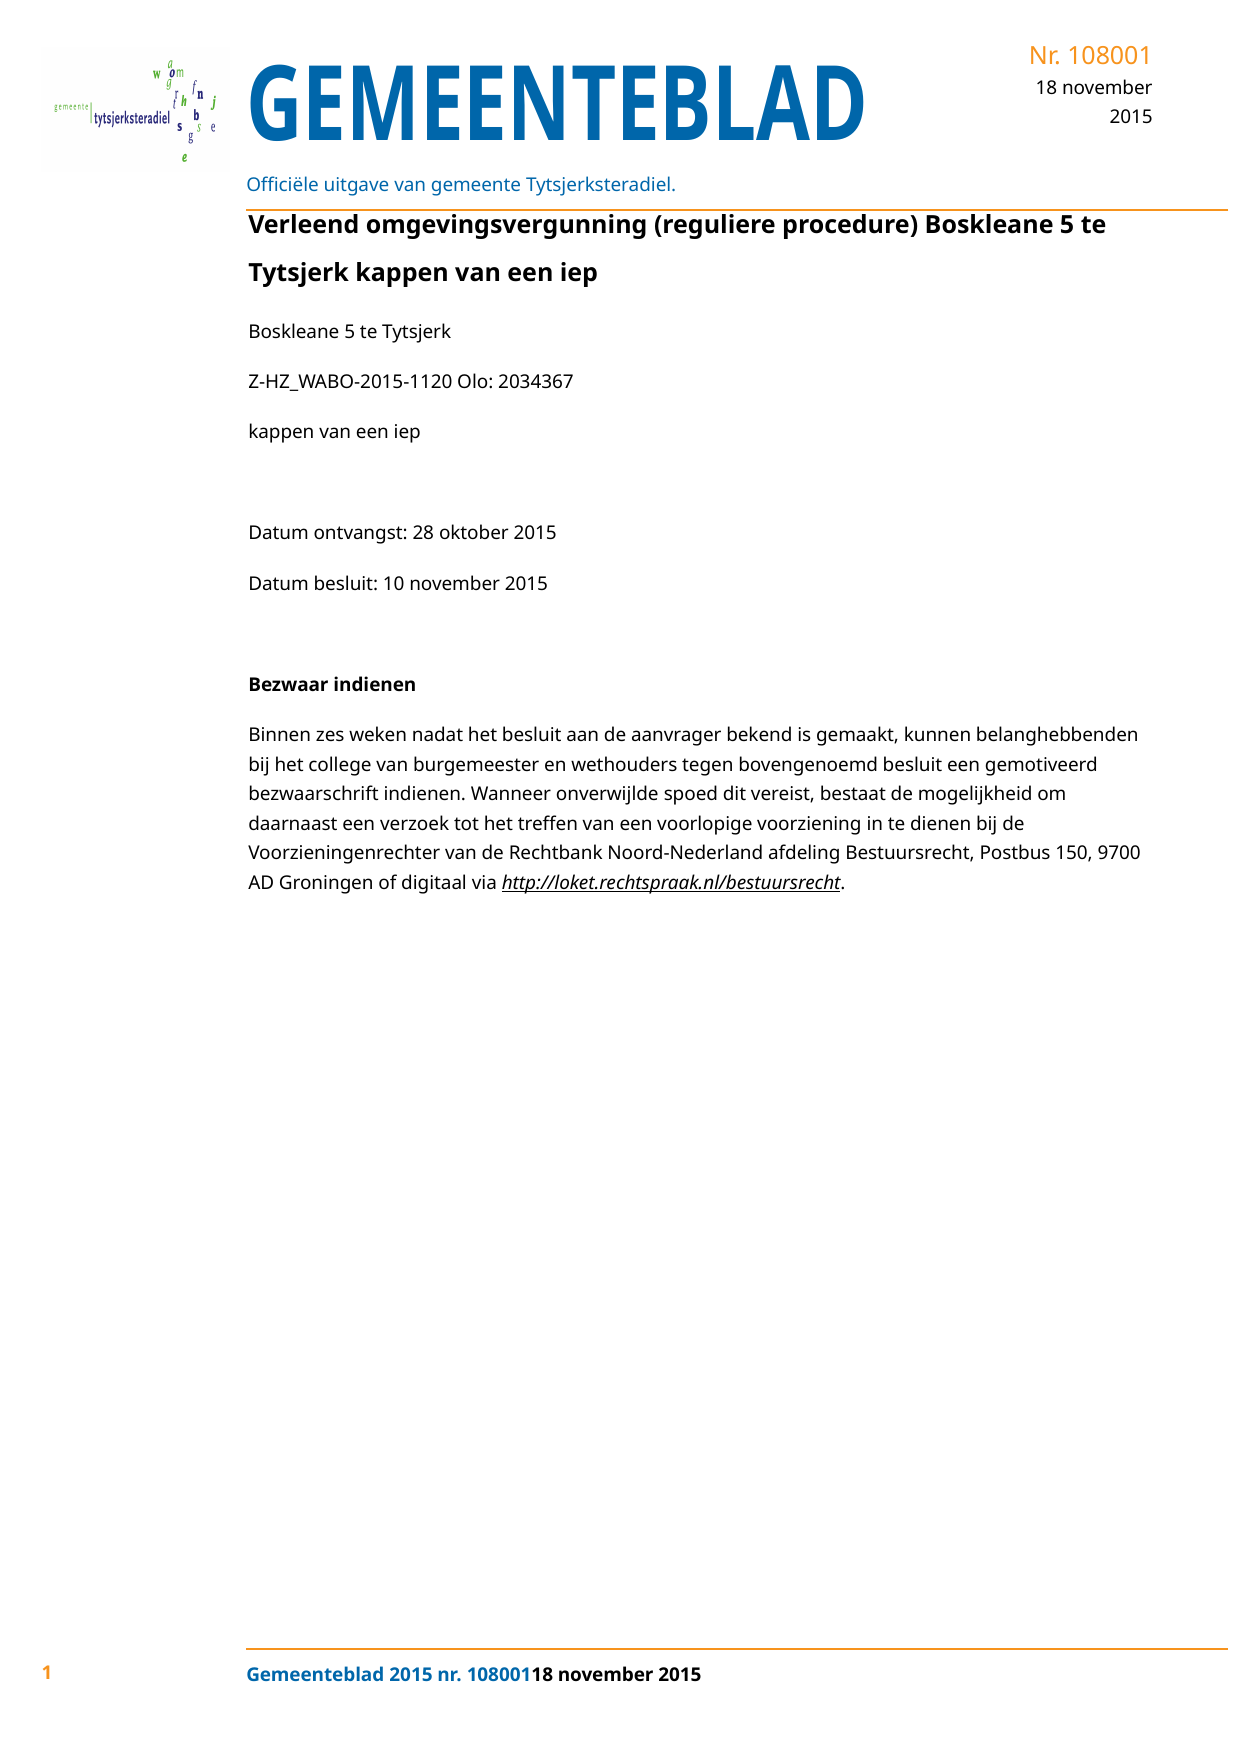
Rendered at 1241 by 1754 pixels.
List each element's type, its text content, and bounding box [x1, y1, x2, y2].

text Datum ontvangst: 28 oktober 2015 [248, 519, 1152, 545]
text Boskleane 5 te Tytsjerk [248, 318, 1152, 344]
text Binnen zes weken nadat het besluit aan de aanvrager bekend is gemaakt, kunnen belanghebbenden bij het college van burgemeester en wethouders tegen bovengenoemd besluit een gemotiveerd bezwaarschrift indienen. Wanneer onverwijlde spoed dit vereist, bestaat de mogelijkheid om daarnaast een verzoek tot het treffen van een voorlopige voorziening in te dienen bij de Voorzieningenrechter van de Rechtbank Noord-Nederland afdeling Bestuursrecht, Postbus 150, 9700 AD Groningen of digitaal via http://loket.rechtspraak.nl/bestuursrecht. [248, 721, 1152, 895]
text Verleend omgevingsvergunning (reguliere procedure) Boskleane 5 te Tytsjerk kappen van een iep [248, 211, 1152, 288]
text Z-HZ_WABO-2015-1120 Olo: 2034367 [248, 368, 1152, 394]
picture [41, 47, 231, 172]
text Bezwaar indienen [248, 671, 1152, 697]
text kappen van een iep [248, 419, 1152, 444]
text Datum besluit: 10 november 2015 [248, 570, 1152, 596]
